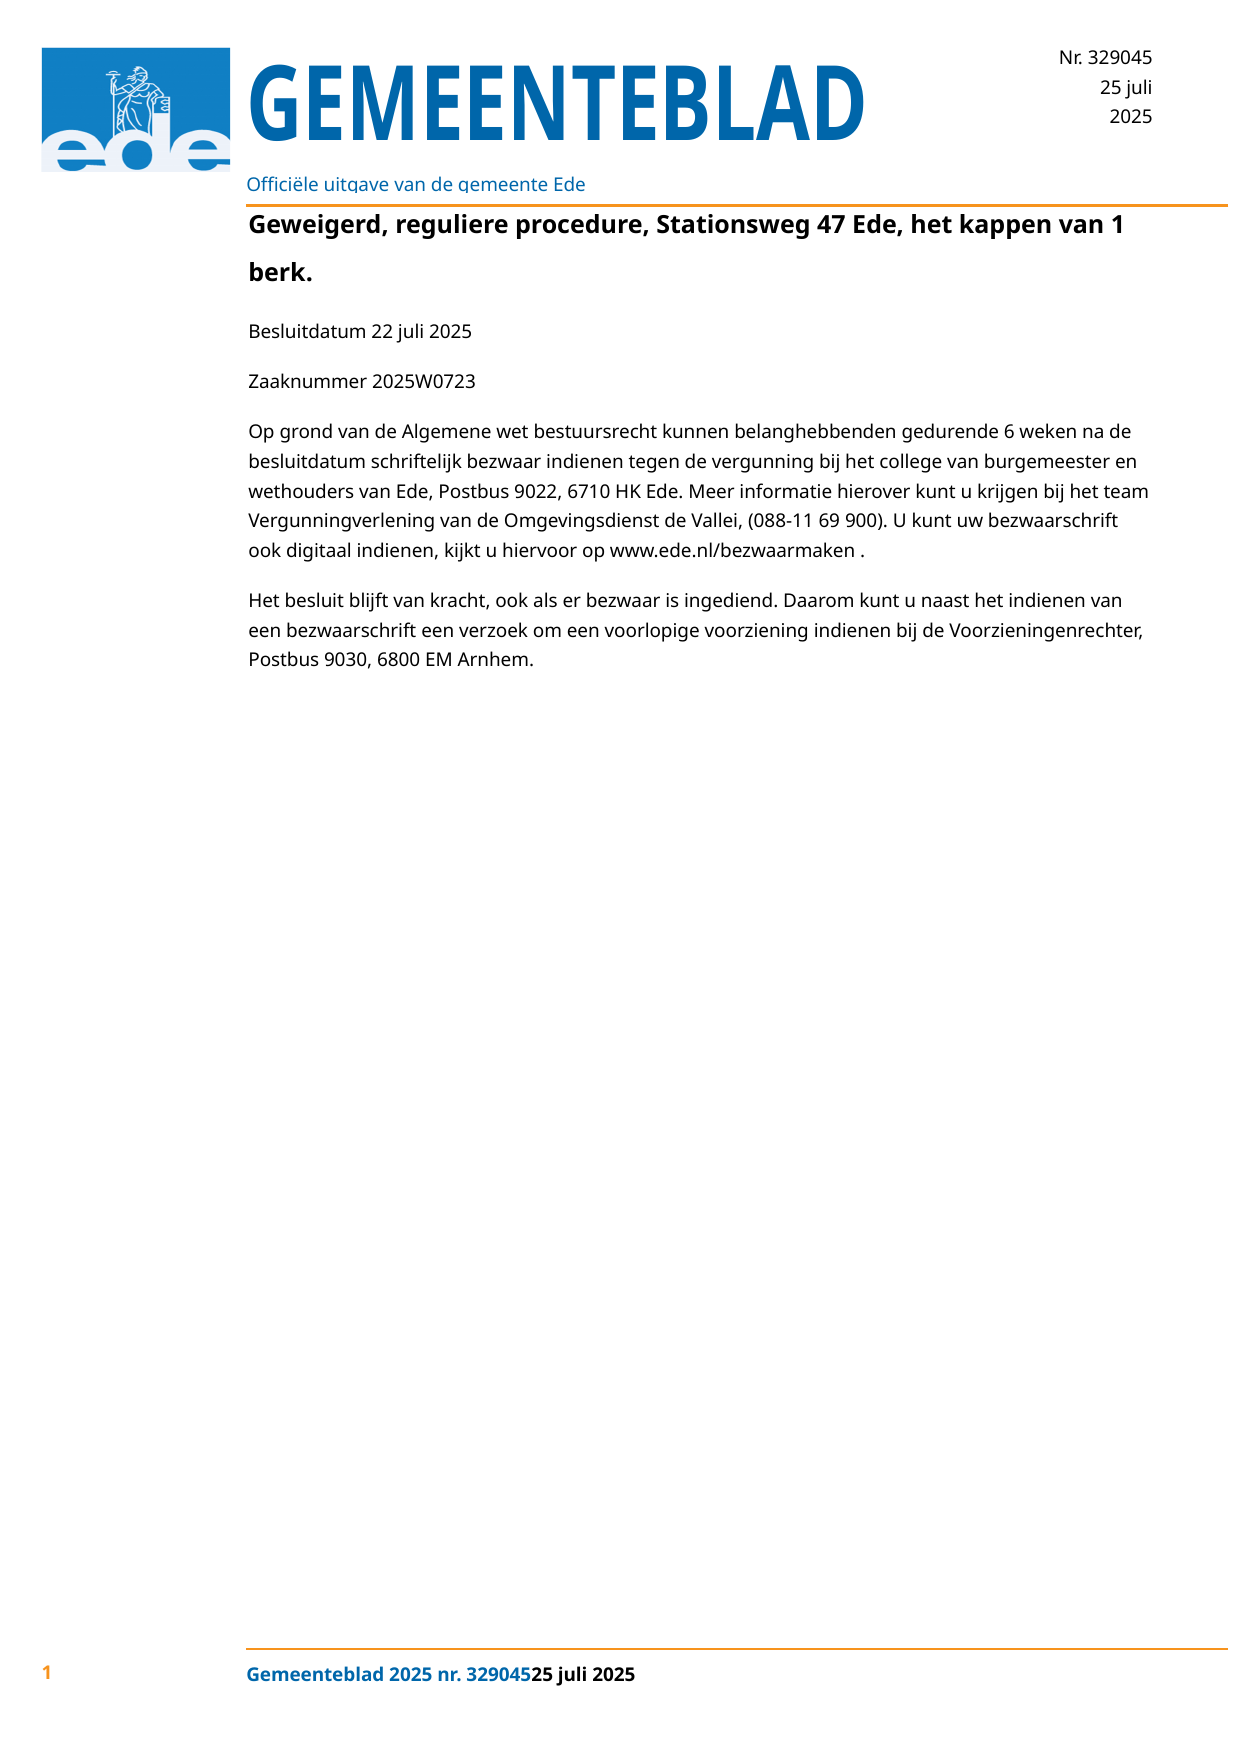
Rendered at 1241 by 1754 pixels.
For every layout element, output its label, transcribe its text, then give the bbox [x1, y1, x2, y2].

text Besluitdatum 22 juli 2025 [248, 318, 1152, 344]
text Zaaknummer 2025W0723 [248, 368, 1152, 394]
text Het besluit blijft van kracht, ook als er bezwaar is ingediend. Daarom kunt u naast het indienen van een bezwaarschrift een verzoek om een voorlopige voorziening indienen bij de Voorzieningenrechter, Postbus 9030, 6800 EM Arnhem. [248, 587, 1152, 672]
picture [41, 47, 231, 172]
text Geweigerd, reguliere procedure, Stationsweg 47 Ede, het kappen van 1 berk. [248, 207, 1152, 288]
text Op grond van de Algemene wet bestuursrecht kunnen belanghebbenden gedurende 6 weken na de besluitdatum schriftelijk bezwaar indienen tegen de vergunning bij het college van burgemeester en wethouders van Ede, Postbus 9022, 6710 HK Ede. Meer informatie hierover kunt u krijgen bij het team Vergunningverlening van de Omgevingsdienst de Vallei, (088-11 69 900). U kunt uw bezwaarschrift ook digitaal indienen, kijkt u hiervoor op www.ede.nl/bezwaarmaken . [248, 419, 1152, 563]
